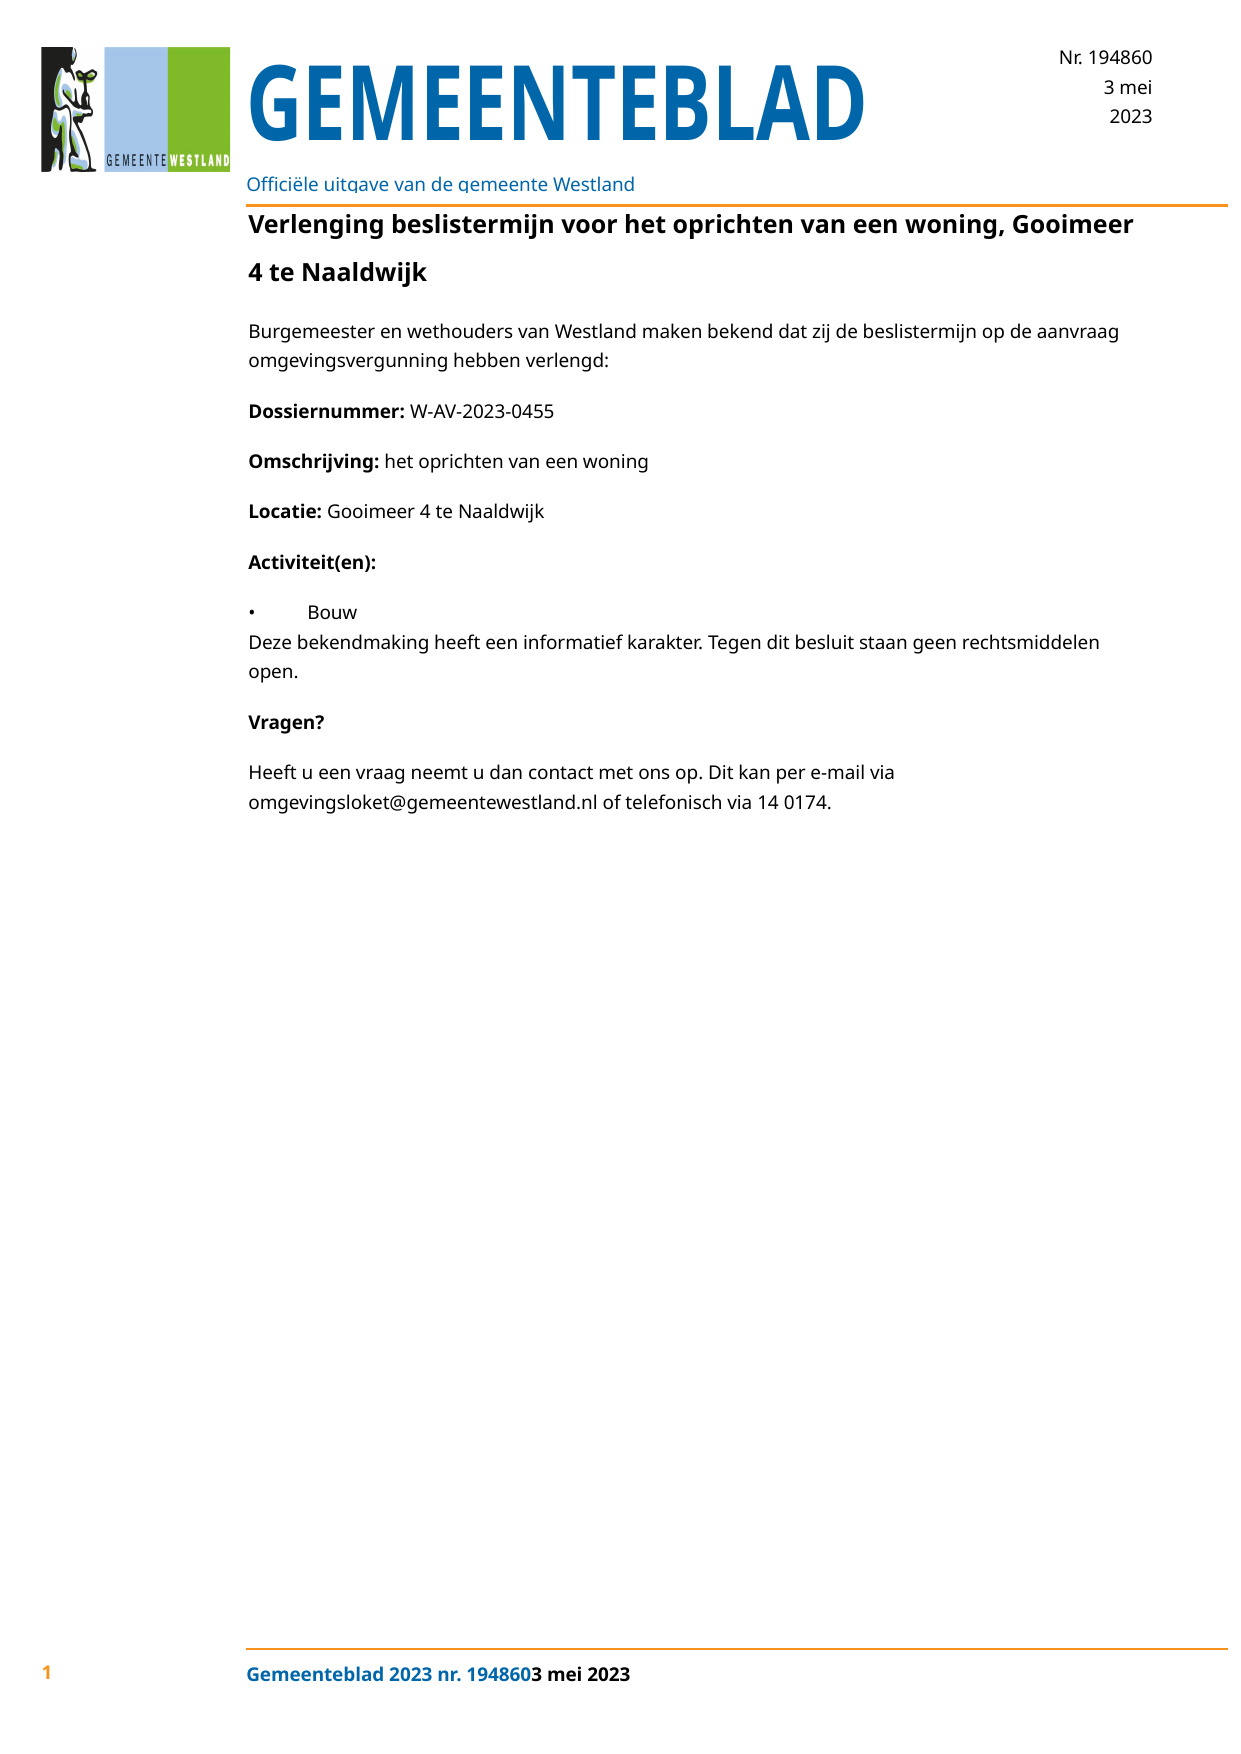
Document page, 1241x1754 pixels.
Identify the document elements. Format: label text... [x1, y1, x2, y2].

picture [41, 47, 231, 172]
text Verlenging beslistermijn voor het oprichten van een woning, Gooimeer 4 te Naaldwijk [248, 207, 1152, 288]
text Omschrijving: het oprichten van een woning [248, 448, 1152, 474]
text Activiteit(en): [248, 549, 1152, 575]
text Dossiernummer: W-AV-2023-0455 [248, 398, 1152, 424]
text Deze bekendmaking heeft een informatief karakter. Tegen dit besluit staan geen rechtsmiddelen open. [248, 629, 1152, 684]
text Vragen? [248, 709, 1152, 735]
text Burgemeester en wethouders van Westland maken bekend dat zij de beslistermijn op de aanvraag omgevingsvergunning hebben verlengd: [248, 318, 1152, 373]
list Bouw [248, 599, 1152, 625]
text Heeft u een vraag neemt u dan contact met ons op. Dit kan per e-mail via omgevingsloket@gemeentewestland.nl of telefonisch via 14 0174. [248, 759, 1152, 815]
text Locatie: Gooimeer 4 te Naaldwijk [248, 499, 1152, 524]
